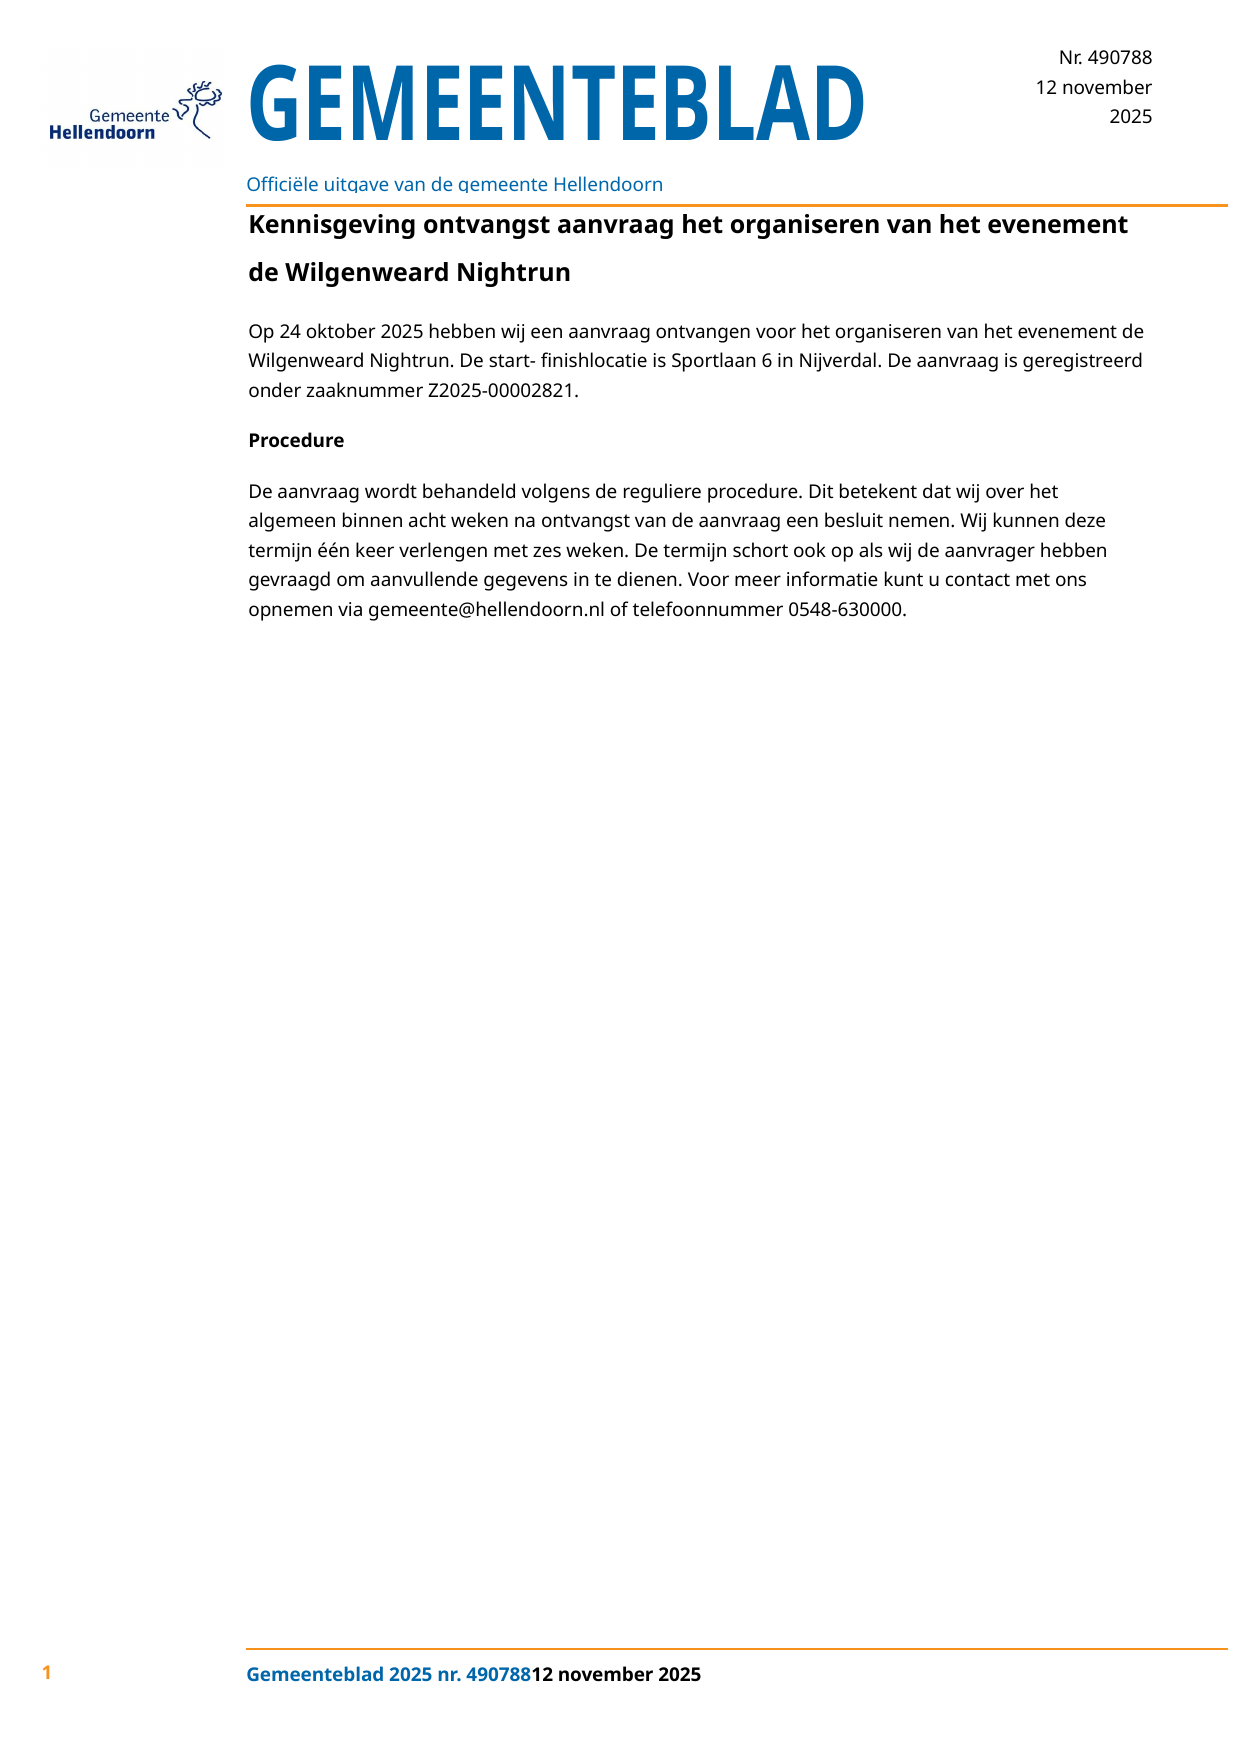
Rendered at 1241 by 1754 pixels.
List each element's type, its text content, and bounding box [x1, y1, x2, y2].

text Kennisgeving ontvangst aanvraag het organiseren van het evenement de Wilgenweard Nightrun [248, 207, 1152, 288]
text Procedure [248, 427, 1152, 453]
picture [41, 47, 231, 172]
text De aanvraag wordt behandeld volgens de reguliere procedure. Dit betekent dat wij over het algemeen binnen acht weken na ontvangst van de aanvraag een besluit nemen. Wij kunnen deze termijn één keer verlengen met zes weken. De termijn schort ook op als wij de aanvrager hebben gevraagd om aanvullende gegevens in te dienen. Voor meer informatie kunt u contact met ons opnemen via gemeente@hellendoorn.nl of telefoonnummer 0548-630000. [248, 478, 1152, 622]
text Op 24 oktober 2025 hebben wij een aanvraag ontvangen voor het organiseren van het evenement de Wilgenweard Nightrun. De start- finishlocatie is Sportlaan 6 in Nijverdal. De aanvraag is geregistreerd onder zaaknummer Z2025-00002821. [248, 318, 1152, 403]
